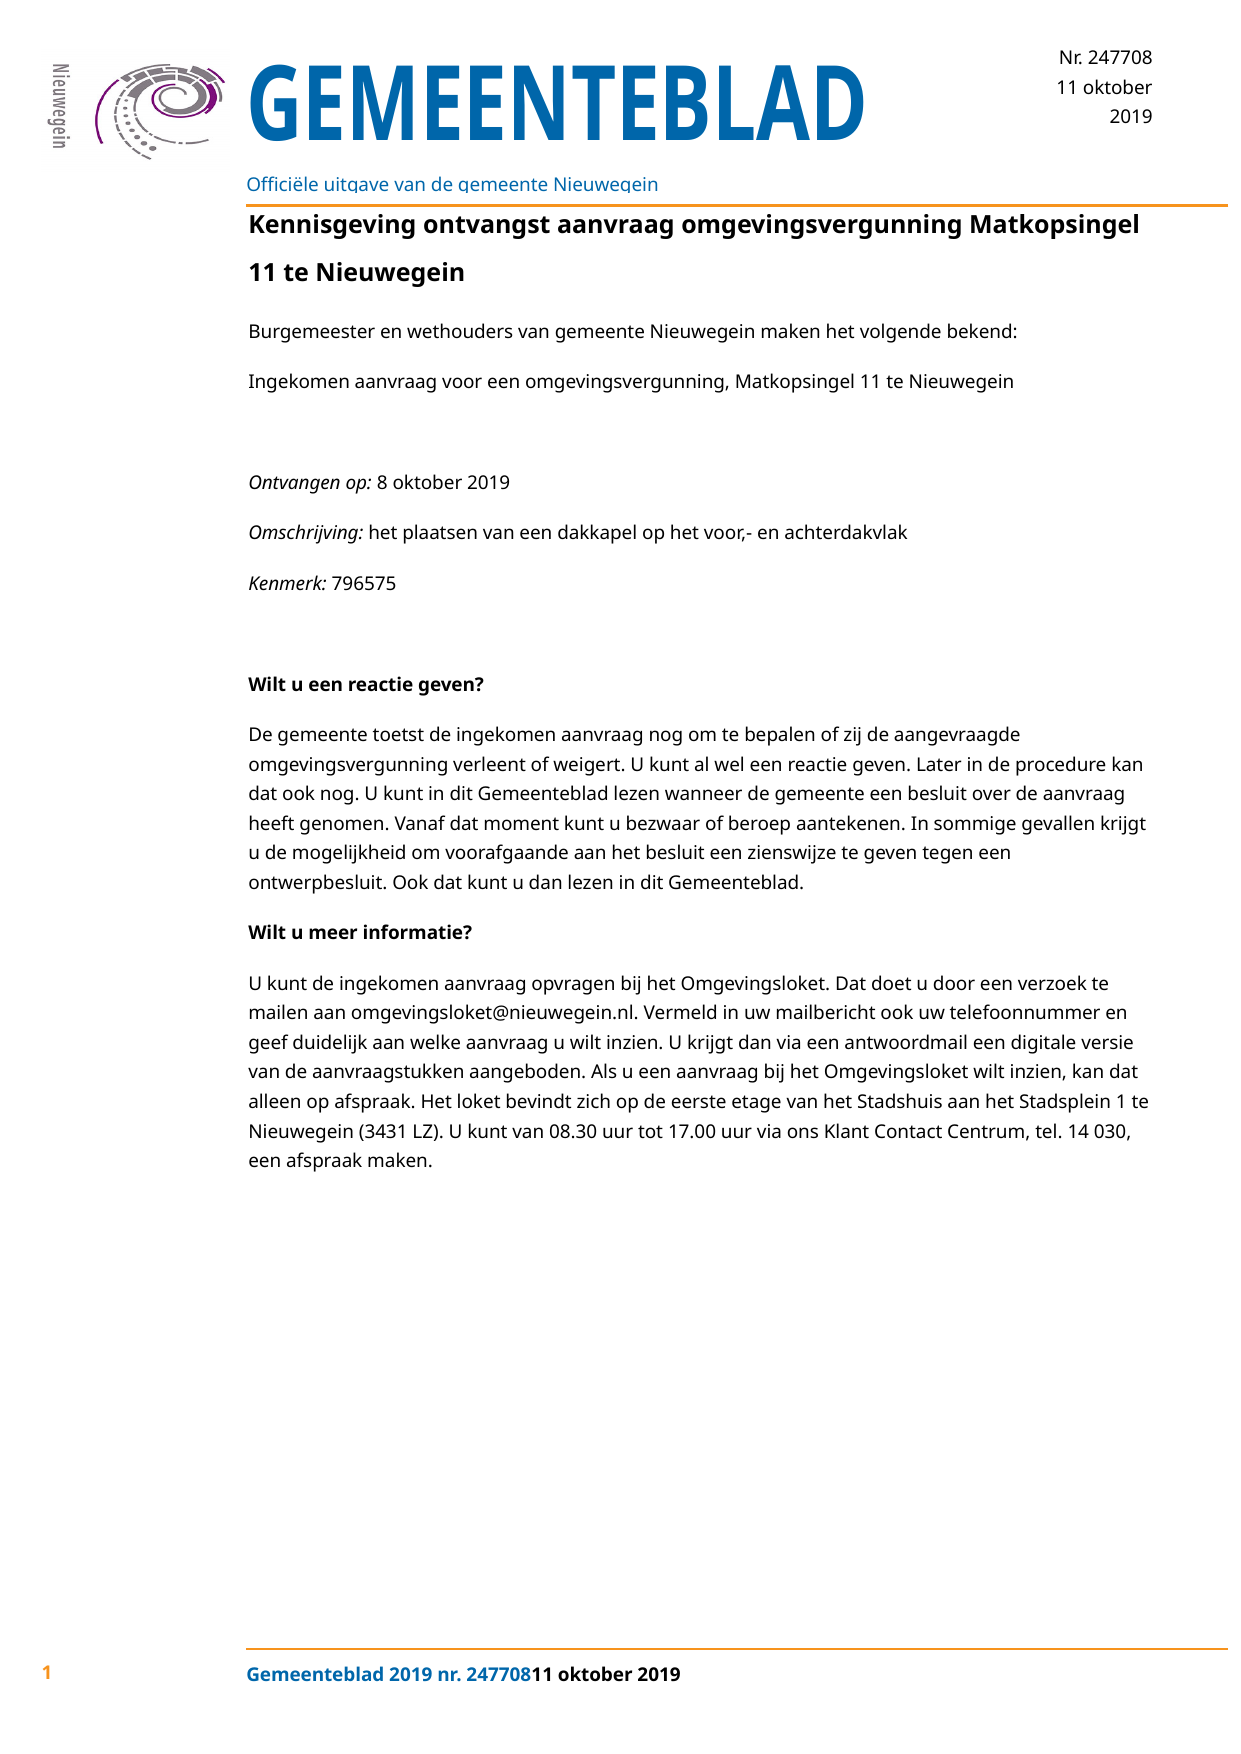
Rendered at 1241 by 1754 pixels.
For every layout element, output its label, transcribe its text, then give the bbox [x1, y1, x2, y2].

text Kennisgeving ontvangst aanvraag omgevingsvergunning Matkopsingel 11 te Nieuwegein [248, 207, 1152, 288]
picture [41, 47, 231, 172]
text Wilt u een reactie geven? [248, 671, 1152, 697]
text Ingekomen aanvraag voor een omgevingsvergunning, Matkopsingel 11 te Nieuwegein [248, 368, 1152, 394]
text Kenmerk: 796575 [248, 570, 1152, 596]
text Wilt u meer informatie? [248, 919, 1152, 945]
text Ontvangen op: 8 oktober 2019 [248, 469, 1152, 495]
text Omschrijving: het plaatsen van een dakkapel op het voor,- en achterdakvlak [248, 519, 1152, 545]
text Burgemeester en wethouders van gemeente Nieuwegein maken het volgende bekend: [248, 318, 1152, 344]
text U kunt de ingekomen aanvraag opvragen bij het Omgevingsloket. Dat doet u door een verzoek te mailen aan omgevingsloket@nieuwegein.nl. Vermeld in uw mailbericht ook uw telefoonnummer en geef duidelijk aan welke aanvraag u wilt inzien. U krijgt dan via een antwoordmail een digitale versie van de aanvraagstukken aangeboden. Als u een aanvraag bij het Omgevingsloket wilt inzien, kan dat alleen op afspraak. Het loket bevindt zich op de eerste etage van het Stadshuis aan het Stadsplein 1 te Nieuwegein (3431 LZ). U kunt van 08.30 uur tot 17.00 uur via ons Klant Contact Centrum, tel. 14 030, een afspraak maken. [248, 970, 1152, 1173]
text De gemeente toetst de ingekomen aanvraag nog om te bepalen of zij de aangevraagde omgevingsvergunning verleent of weigert. U kunt al wel een reactie geven. Later in de procedure kan dat ook nog. U kunt in dit Gemeenteblad lezen wanneer de gemeente een besluit over de aanvraag heeft genomen. Vanaf dat moment kunt u bezwaar of beroep aantekenen. In sommige gevallen krijgt u de mogelijkheid om voorafgaande aan het besluit een zienswijze te geven tegen een ontwerpbesluit. Ook dat kunt u dan lezen in dit Gemeenteblad. [248, 721, 1152, 895]
